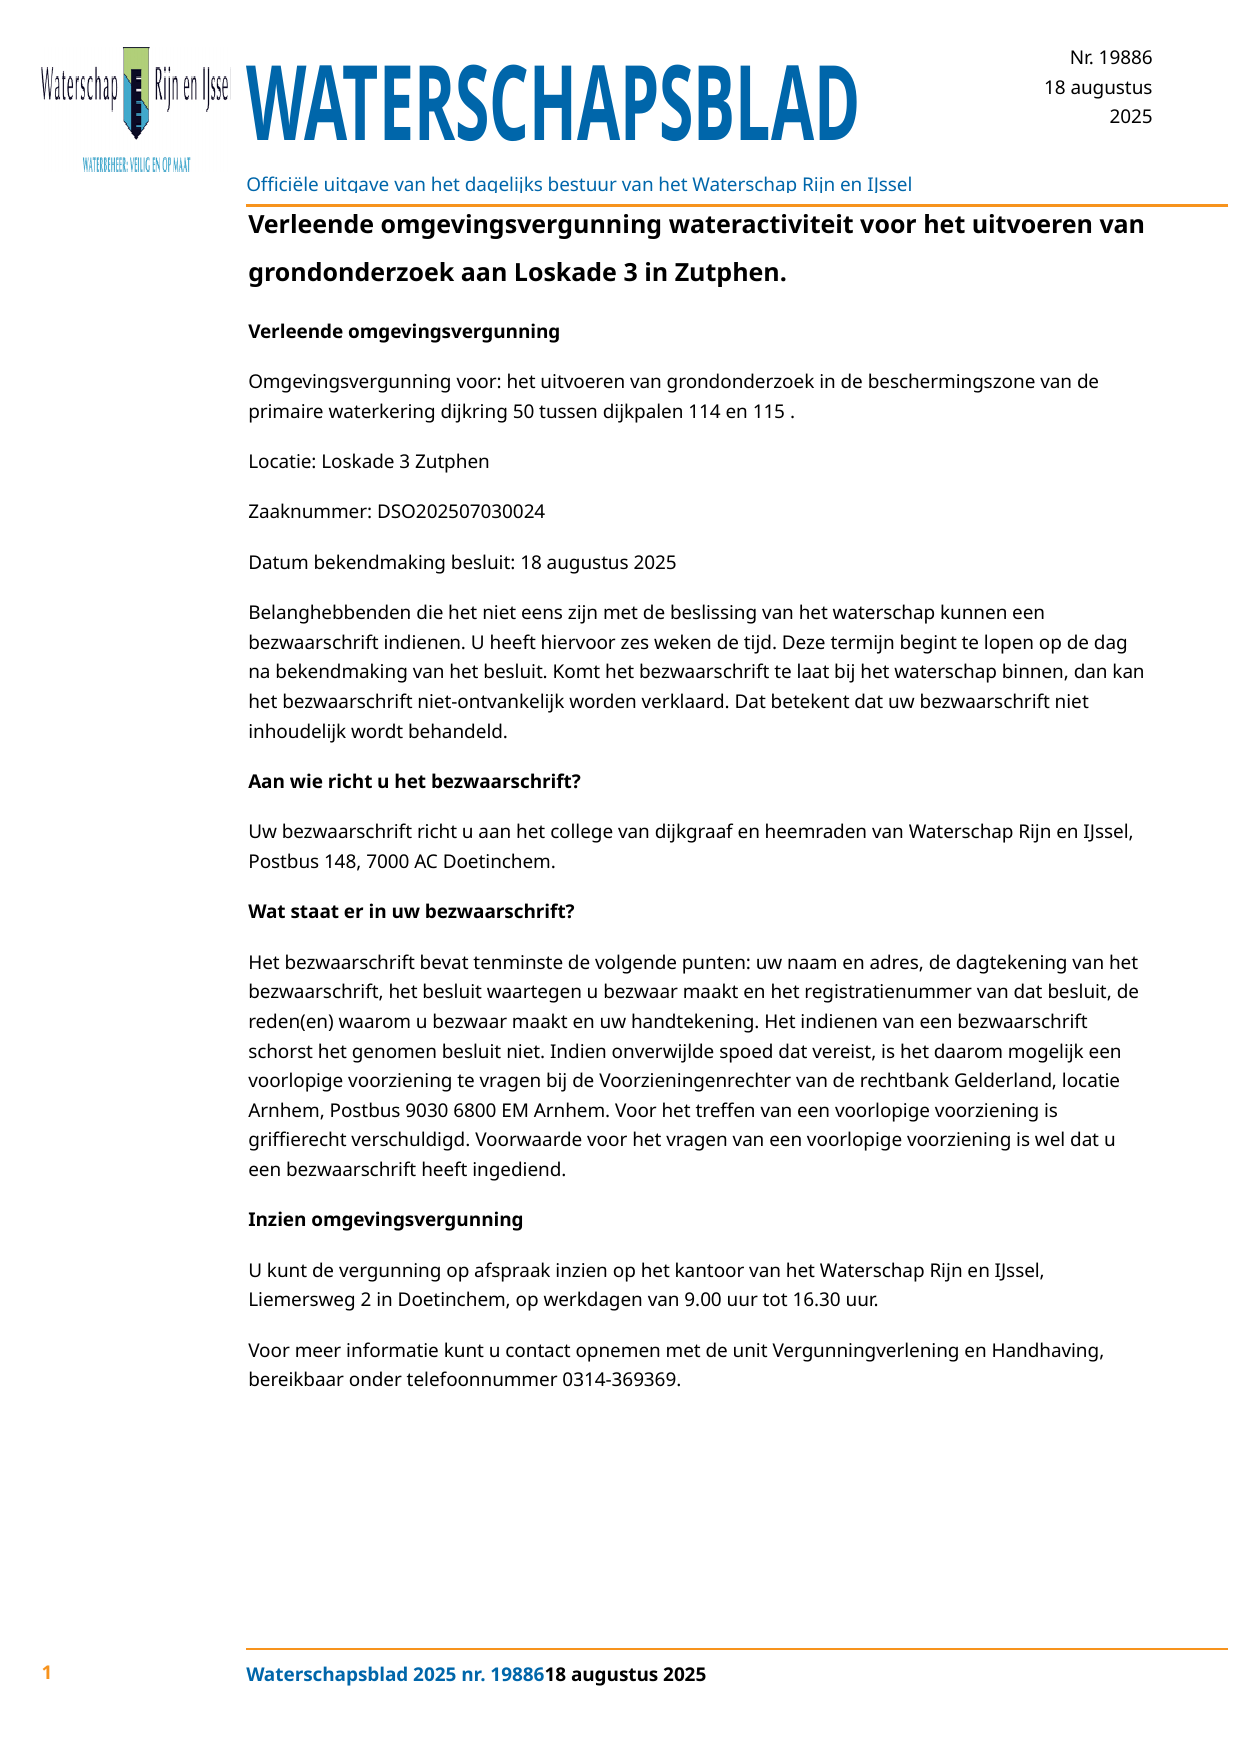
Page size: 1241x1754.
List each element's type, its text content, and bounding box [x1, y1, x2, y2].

text Het bezwaarschrift bevat tenminste de volgende punten: uw naam en adres, de dagtekening van het bezwaarschrift, het besluit waartegen u bezwaar maakt en het registratienummer van dat besluit, de reden(en) waarom u bezwaar maakt en uw handtekening. Het indienen van een bezwaarschrift schorst het genomen besluit niet. Indien onverwijlde spoed dat vereist, is het daarom mogelijk een voorlopige voorziening te vragen bij de Voorzieningenrechter van de rechtbank Gelderland, locatie Arnhem, Postbus 9030 6800 EM Arnhem. Voor het treffen van een voorlopige voorziening is griffierecht verschuldigd. Voorwaarde voor het vragen van een voorlopige voorziening is wel dat u een bezwaarschrift heeft ingediend. [248, 949, 1152, 1182]
text Locatie: Loskade 3 Zutphen [248, 448, 1152, 474]
text Zaaknummer: DSO202507030024 [248, 499, 1152, 524]
text Belanghebbenden die het niet eens zijn met de beslissing van het waterschap kunnen een bezwaarschrift indienen. U heeft hiervoor zes weken de tijd. Deze termijn begint te lopen op de dag na bekendmaking van het besluit. Komt het bezwaarschrift te laat bij het waterschap binnen, dan kan het bezwaarschrift niet-ontvankelijk worden verklaard. Dat betekent dat uw bezwaarschrift niet inhoudelijk wordt behandeld. [248, 599, 1152, 744]
text Datum bekendmaking besluit: 18 augustus 2025 [248, 549, 1152, 575]
text Wat staat er in uw bezwaarschrift? [248, 899, 1152, 924]
text U kunt de vergunning op afspraak inzien op het kantoor van het Waterschap Rijn en IJssel, Liemersweg 2 in Doetinchem, op werkdagen van 9.00 uur tot 16.30 uur. [248, 1257, 1152, 1312]
picture [41, 47, 231, 172]
text Voor meer informatie kunt u contact opnemen met de unit Vergunningverlening en Handhaving, bereikbaar onder telefoonnummer 0314-369369. [248, 1337, 1152, 1392]
text Omgevingsvergunning voor: het uitvoeren van grondonderzoek in de beschermingszone van de primaire waterkering dijkring 50 tussen dijkpalen 114 en 115 . [248, 368, 1152, 424]
text Verleende omgevingsvergunning [248, 318, 1152, 344]
text Aan wie richt u het bezwaarschrift? [248, 768, 1152, 794]
text Inzien omgevingsvergunning [248, 1207, 1152, 1232]
text Verleende omgevingsvergunning wateractiviteit voor het uitvoeren van grondonderzoek aan Loskade 3 in Zutphen. [248, 207, 1152, 288]
text Uw bezwaarschrift richt u aan het college van dijkgraaf en heemraden van Waterschap Rijn en IJssel, Postbus 148, 7000 AC Doetinchem. [248, 819, 1152, 874]
